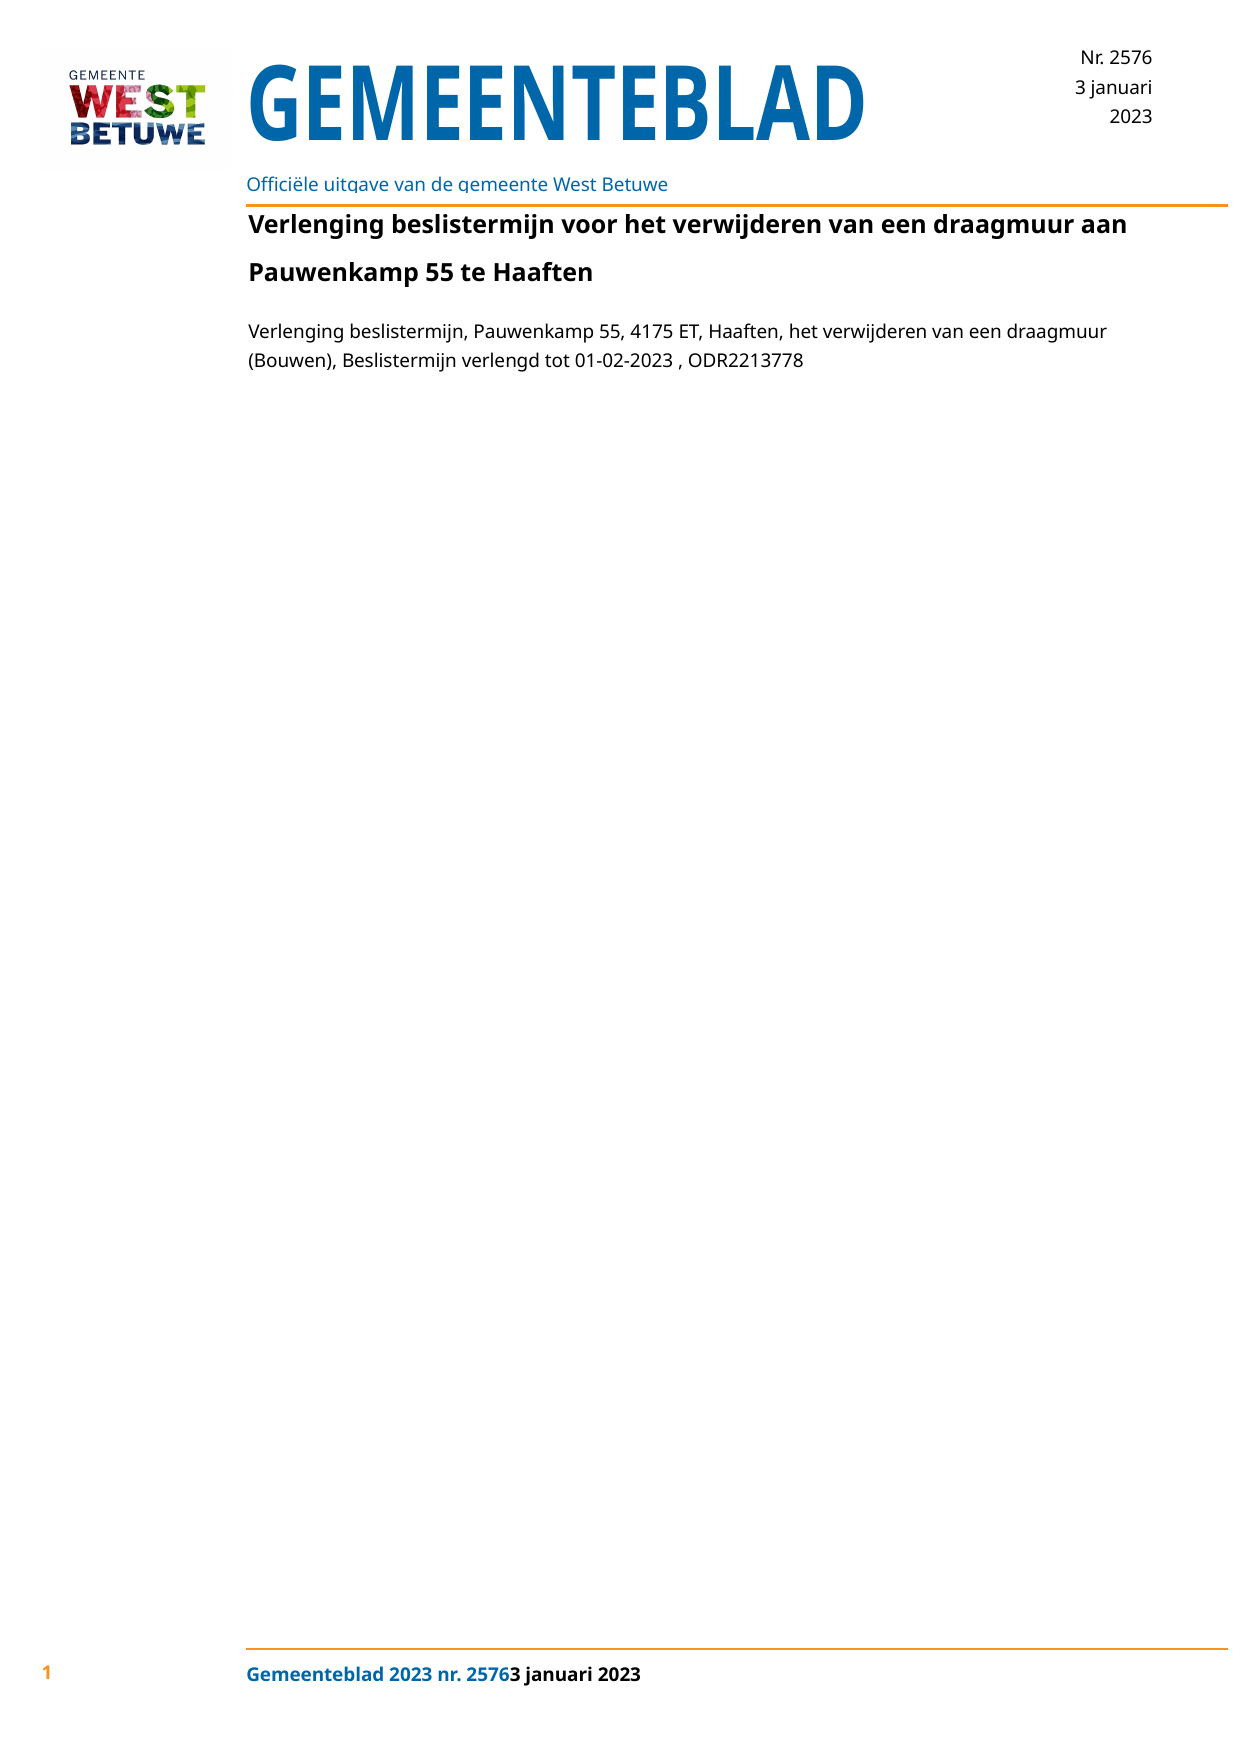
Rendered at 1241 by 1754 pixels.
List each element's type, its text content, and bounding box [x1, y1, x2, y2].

text Verlenging beslistermijn voor het verwijderen van een draagmuur aan Pauwenkamp 55 te Haaften [248, 207, 1152, 288]
text Verlenging beslistermijn, Pauwenkamp 55, 4175 ET, Haaften, het verwijderen van een draagmuur (Bouwen), Beslistermijn verlengd tot 01-02-2023 , ODR2213778 [248, 318, 1152, 373]
picture [41, 47, 231, 172]
